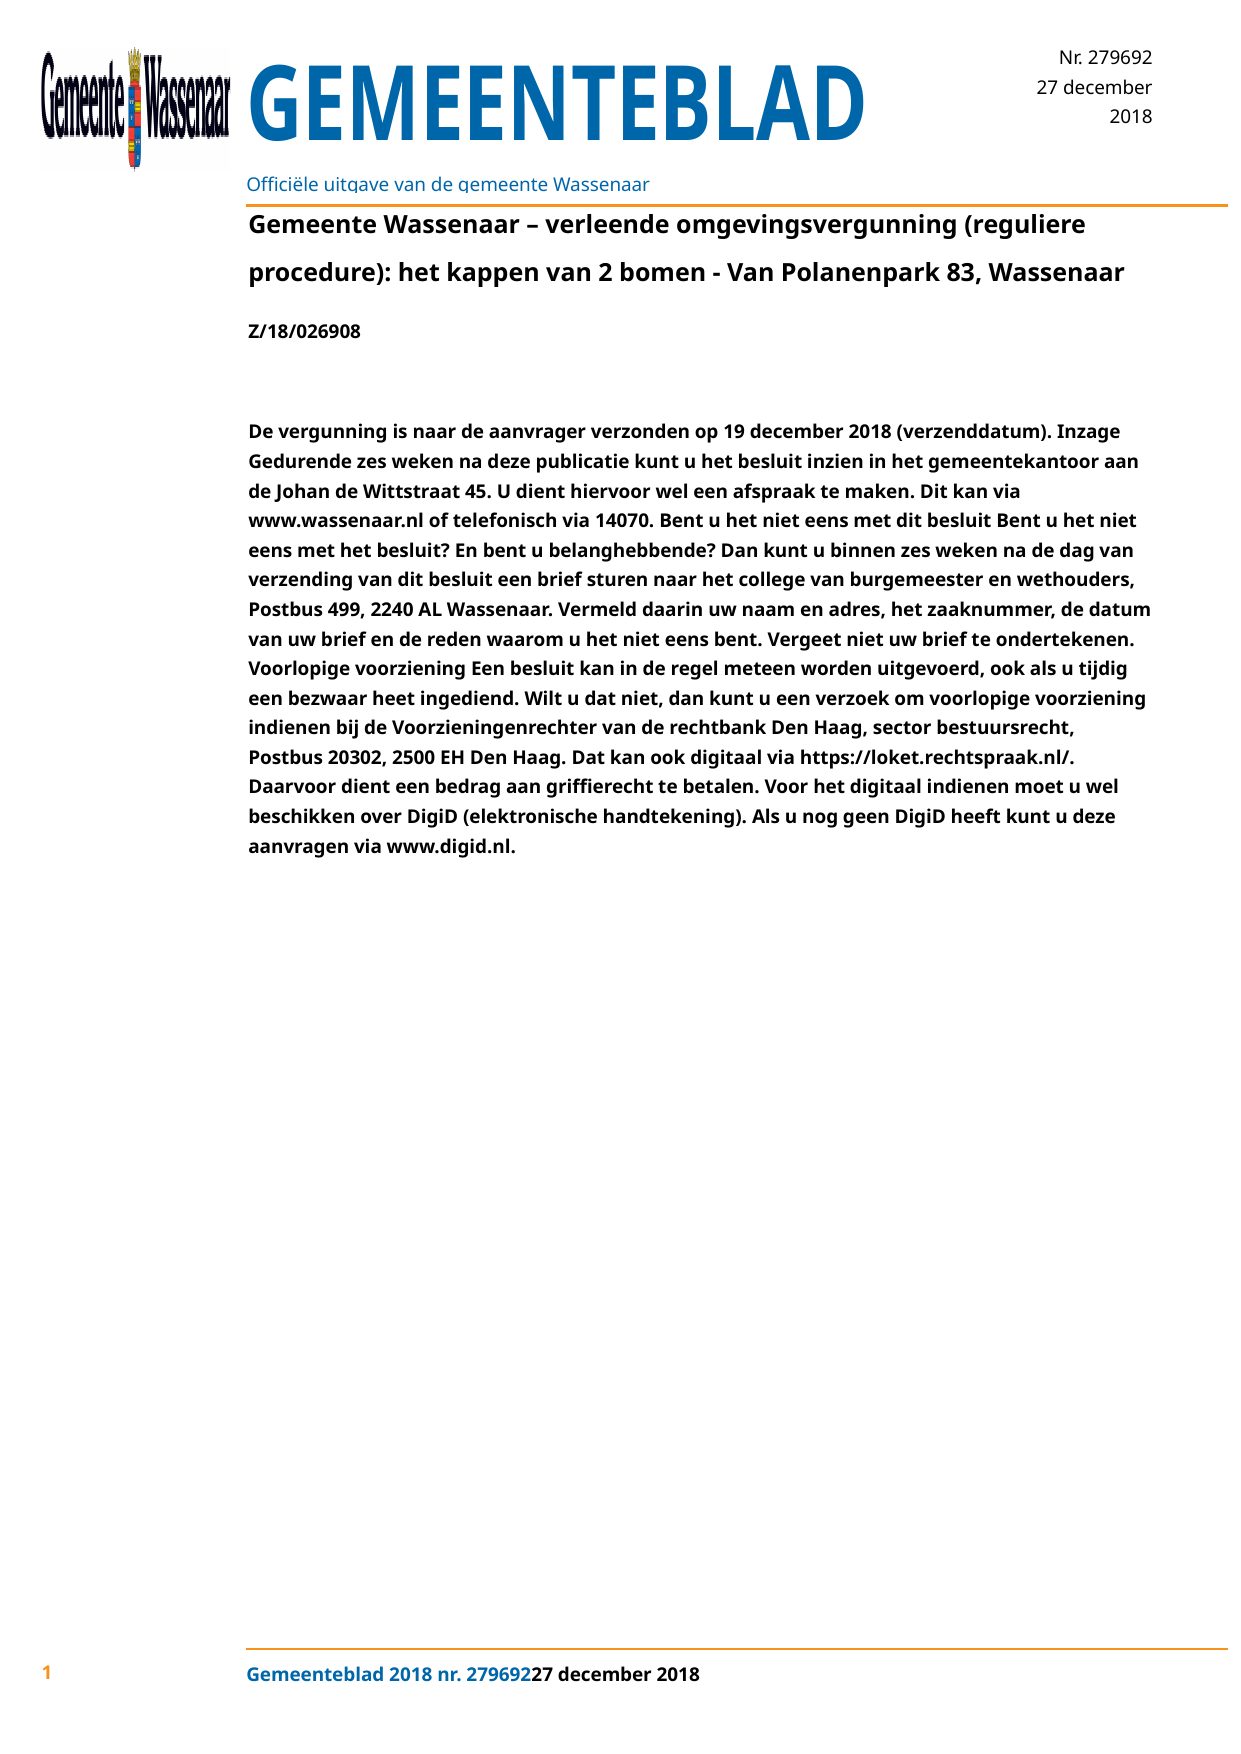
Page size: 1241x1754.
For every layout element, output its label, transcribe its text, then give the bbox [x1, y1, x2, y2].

text Z/18/026908 [248, 318, 1152, 344]
text Gemeente Wassenaar – verleende omgevingsvergunning (reguliere procedure): het kappen van 2 bomen - Van Polanenpark 83, Wassenaar [248, 207, 1152, 288]
picture [41, 47, 231, 172]
text De vergunning is naar de aanvrager verzonden op 19 december 2018 (verzenddatum). Inzage Gedurende zes weken na deze publicatie kunt u het besluit inzien in het gemeentekantoor aan de Johan de Wittstraat 45. U dient hiervoor wel een afspraak te maken. Dit kan via www.wassenaar.nl of telefonisch via 14070. Bent u het niet eens met dit besluit Bent u het niet eens met het besluit? En bent u belanghebbende? Dan kunt u binnen zes weken na de dag van verzending van dit besluit een brief sturen naar het college van burgemeester en wethouders, Postbus 499, 2240 AL Wassenaar. Vermeld daarin uw naam en adres, het zaaknummer, de datum van uw brief en de reden waarom u het niet eens bent. Vergeet niet uw brief te ondertekenen. Voorlopige voorziening Een besluit kan in de regel meteen worden uitgevoerd, ook als u tijdig een bezwaar heet ingediend. Wilt u dat niet, dan kunt u een verzoek om voorlopige voorziening indienen bij de Voorzieningenrechter van de rechtbank Den Haag, sector bestuursrecht, Postbus 20302, 2500 EH Den Haag. Dat kan ook digitaal via https://loket.rechtspraak.nl/. Daarvoor dient een bedrag aan griffierecht te betalen. Voor het digitaal indienen moet u wel beschikken over DigiD (elektronische handtekening). Als u nog geen DigiD heeft kunt u deze aanvragen via www.digid.nl. [248, 419, 1152, 859]
